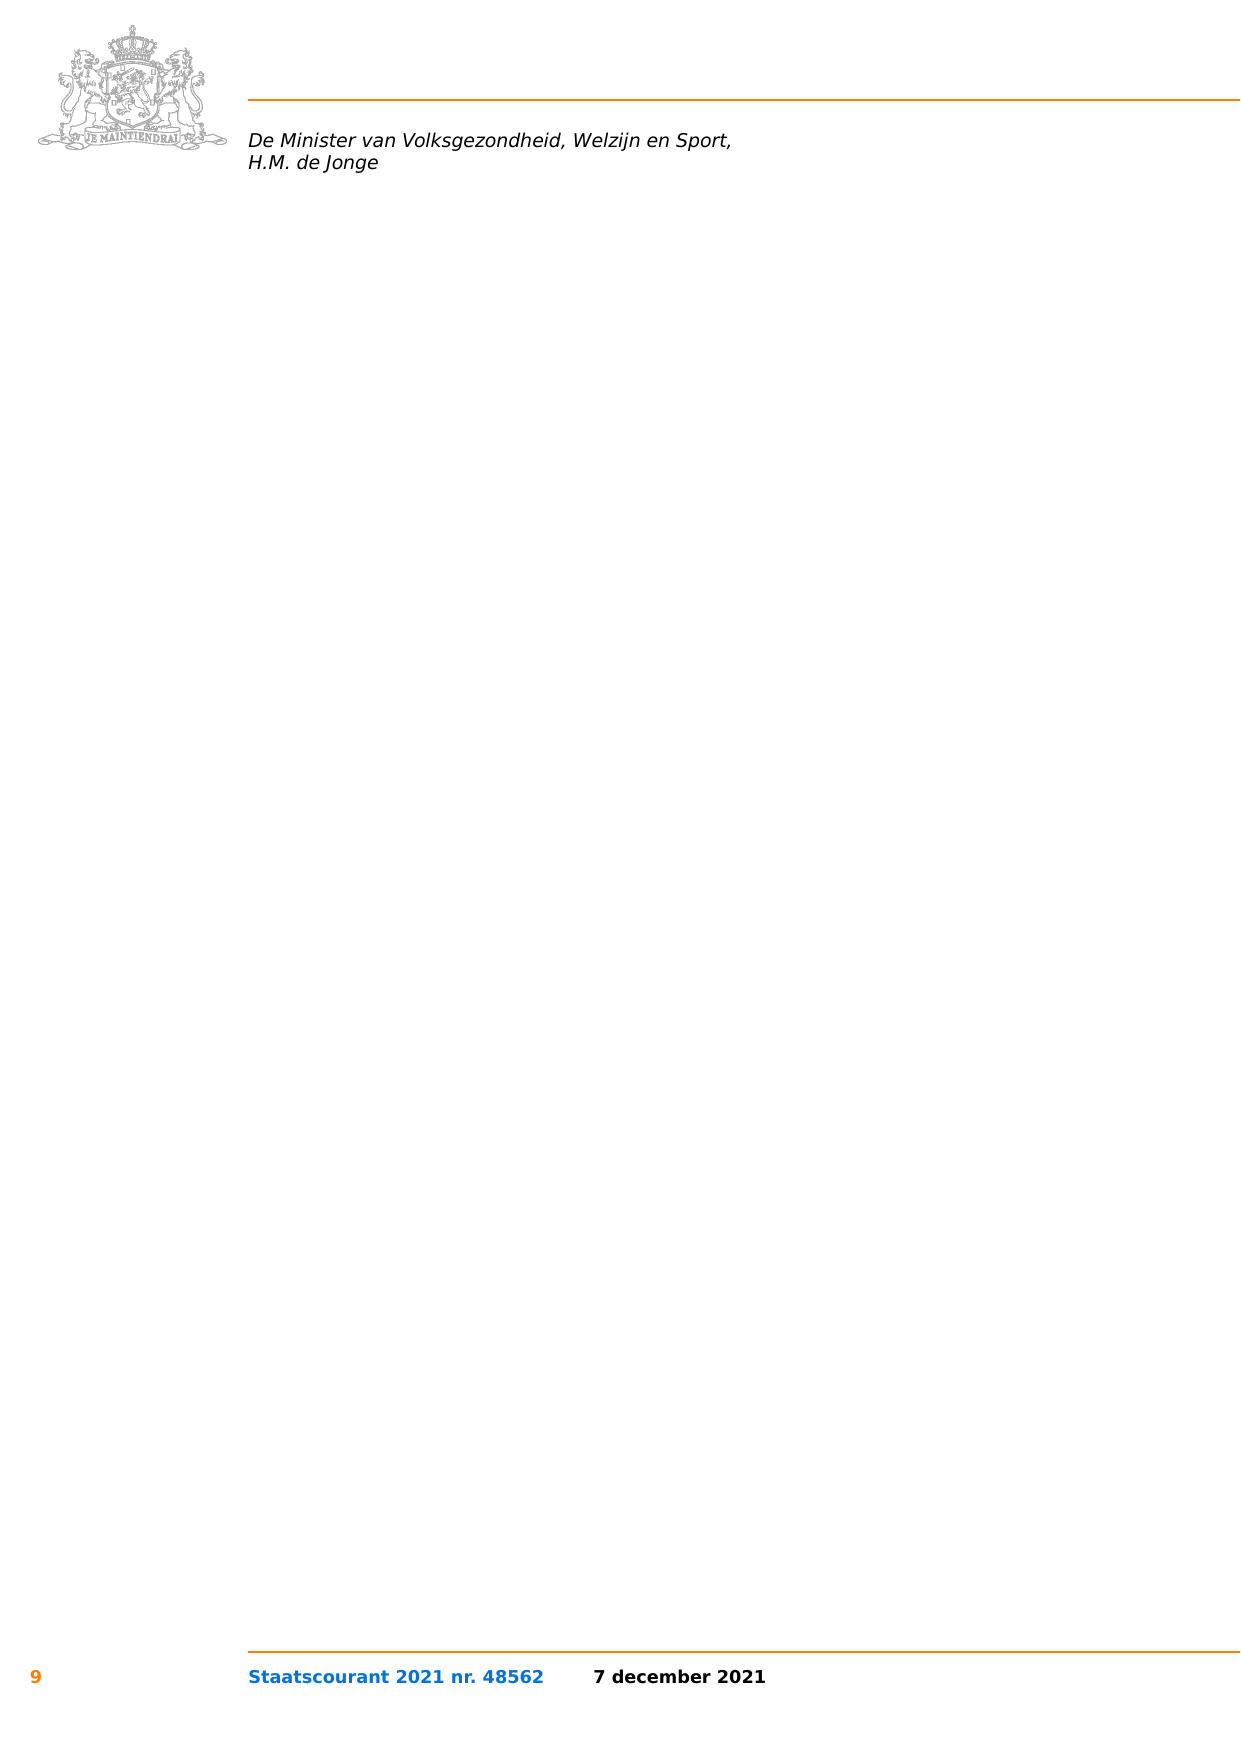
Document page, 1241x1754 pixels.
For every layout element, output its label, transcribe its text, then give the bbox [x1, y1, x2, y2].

picture [38, 25, 227, 150]
text De Minister van Volksgezondheid, Welzijn en Sport, H.M. de Jonge [248, 130, 1163, 174]
